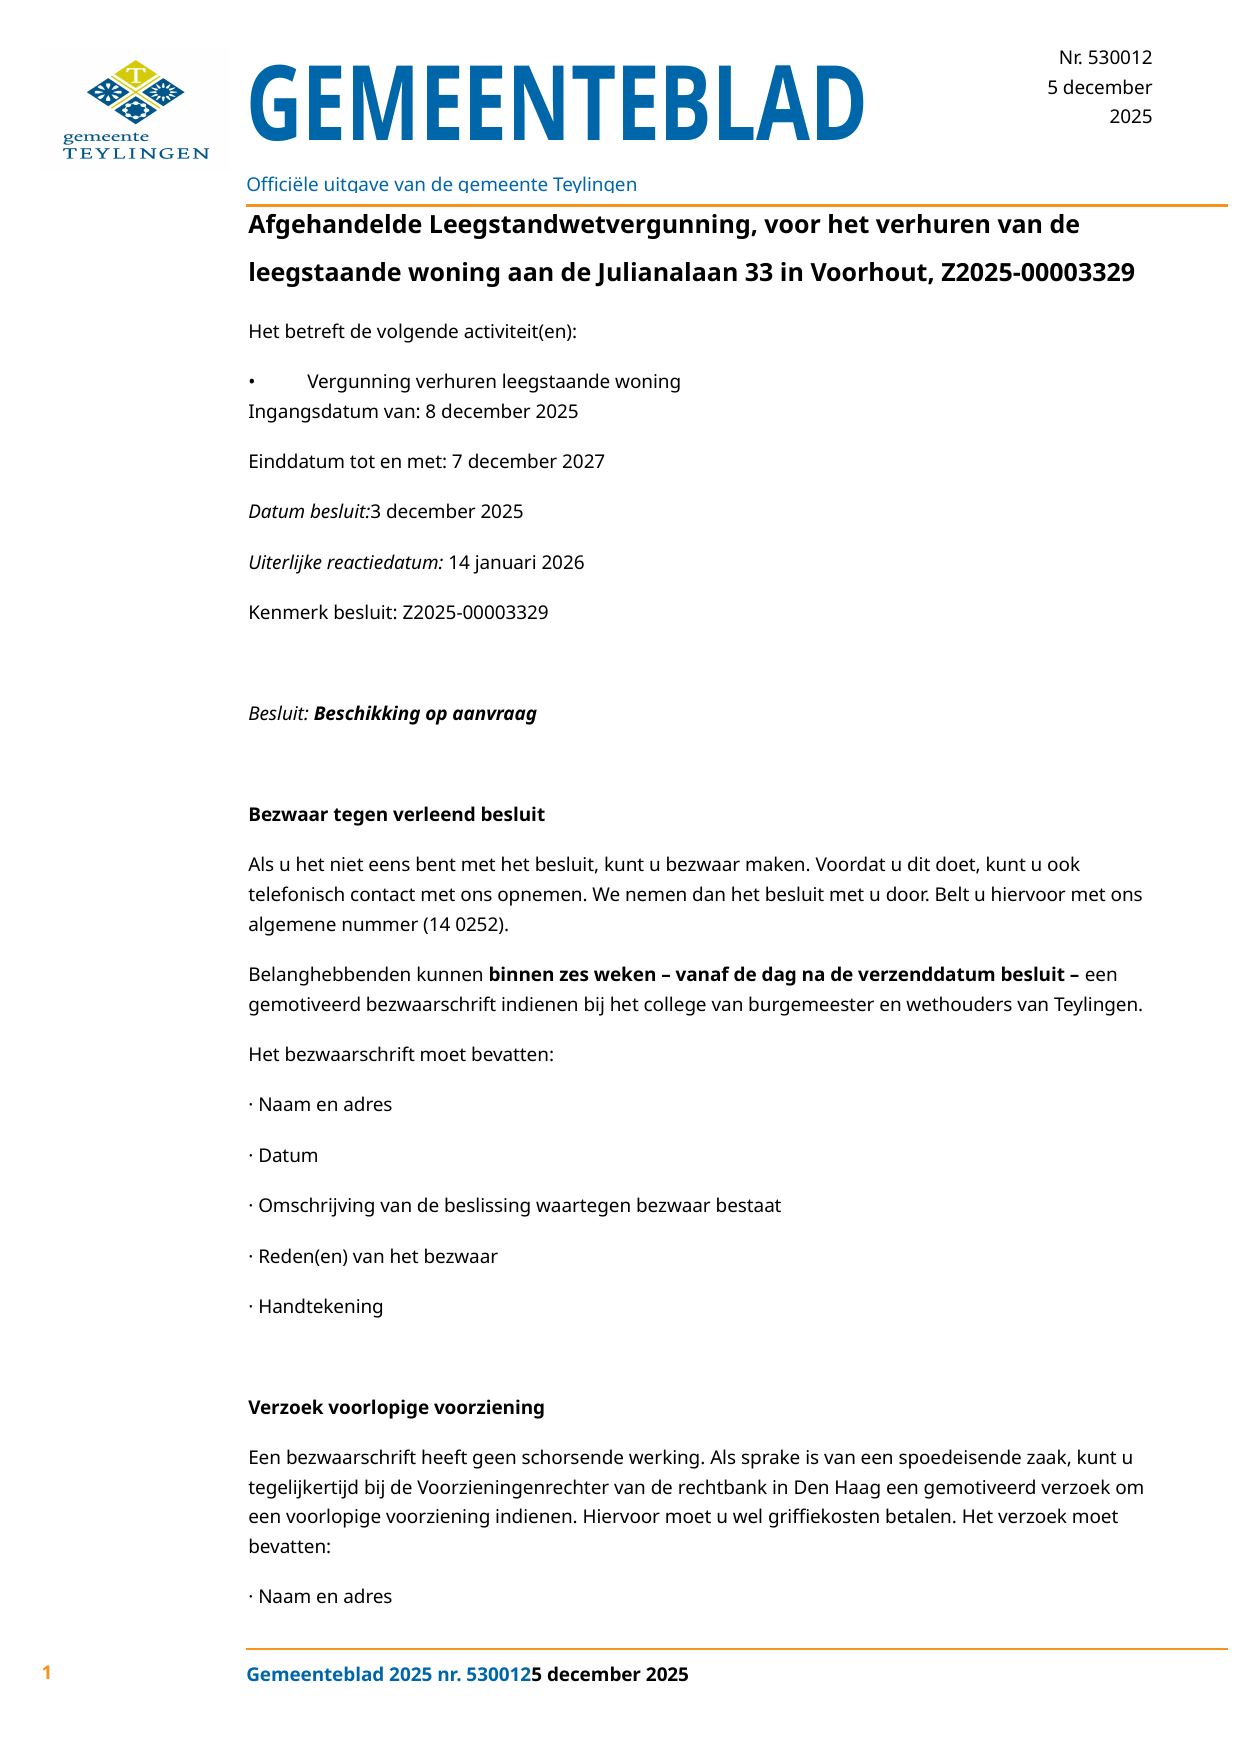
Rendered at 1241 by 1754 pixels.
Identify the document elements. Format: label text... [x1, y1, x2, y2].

text Een bezwaarschrift heeft geen schorsende werking. Als sprake is van een spoedeisende zaak, kunt u tegelijkertijd bij de Voorzieningenrechter van de rechtbank in Den Haag een gemotiveerd verzoek om een voorlopige voorziening indienen. Hiervoor moet u wel griffiekosten betalen. Het verzoek moet bevatten: [248, 1444, 1152, 1559]
text Bezwaar tegen verleend besluit [248, 801, 1152, 827]
text Afgehandelde Leegstandwetvergunning, voor het verhuren van de leegstaande woning aan de Julianalaan 33 in Voorhout, Z2025-00003329 [248, 207, 1152, 288]
text Uiterlijke reactiedatum: 14 januari 2026 [248, 549, 1152, 575]
text Kenmerk besluit: Z2025-00003329 [248, 599, 1152, 625]
text Ingangsdatum van: 8 december 2025 [248, 398, 1152, 424]
text · Naam en adres [248, 1092, 1152, 1117]
text · Naam en adres [248, 1584, 1152, 1609]
text Het bezwaarschrift moet bevatten: [248, 1041, 1152, 1067]
text Besluit: Beschikking op aanvraag [248, 700, 1152, 726]
text Datum besluit:3 december 2025 [248, 499, 1152, 524]
list Vergunning verhuren leegstaande woning [248, 368, 1152, 394]
picture [41, 47, 231, 172]
text Verzoek voorlopige voorziening [248, 1394, 1152, 1420]
text Het betreft de volgende activiteit(en): [248, 318, 1152, 344]
text · Reden(en) van het bezwaar [248, 1243, 1152, 1269]
text Einddatum tot en met: 7 december 2027 [248, 448, 1152, 474]
text · Omschrijving van de beslissing waartegen bezwaar bestaat [248, 1192, 1152, 1218]
text · Datum [248, 1142, 1152, 1168]
text · Handtekening [248, 1293, 1152, 1319]
text Als u het niet eens bent met het besluit, kunt u bezwaar maken. Voordat u dit doet, kunt u ook telefonisch contact met ons opnemen. We nemen dan het besluit met u door. Belt u hiervoor met ons algemene nummer (14 0252). [248, 852, 1152, 937]
text Belanghebbenden kunnen binnen zes weken – vanaf de dag na de verzenddatum besluit – een gemotiveerd bezwaarschrift indienen bij het college van burgemeester en wethouders van Teylingen. [248, 961, 1152, 1017]
